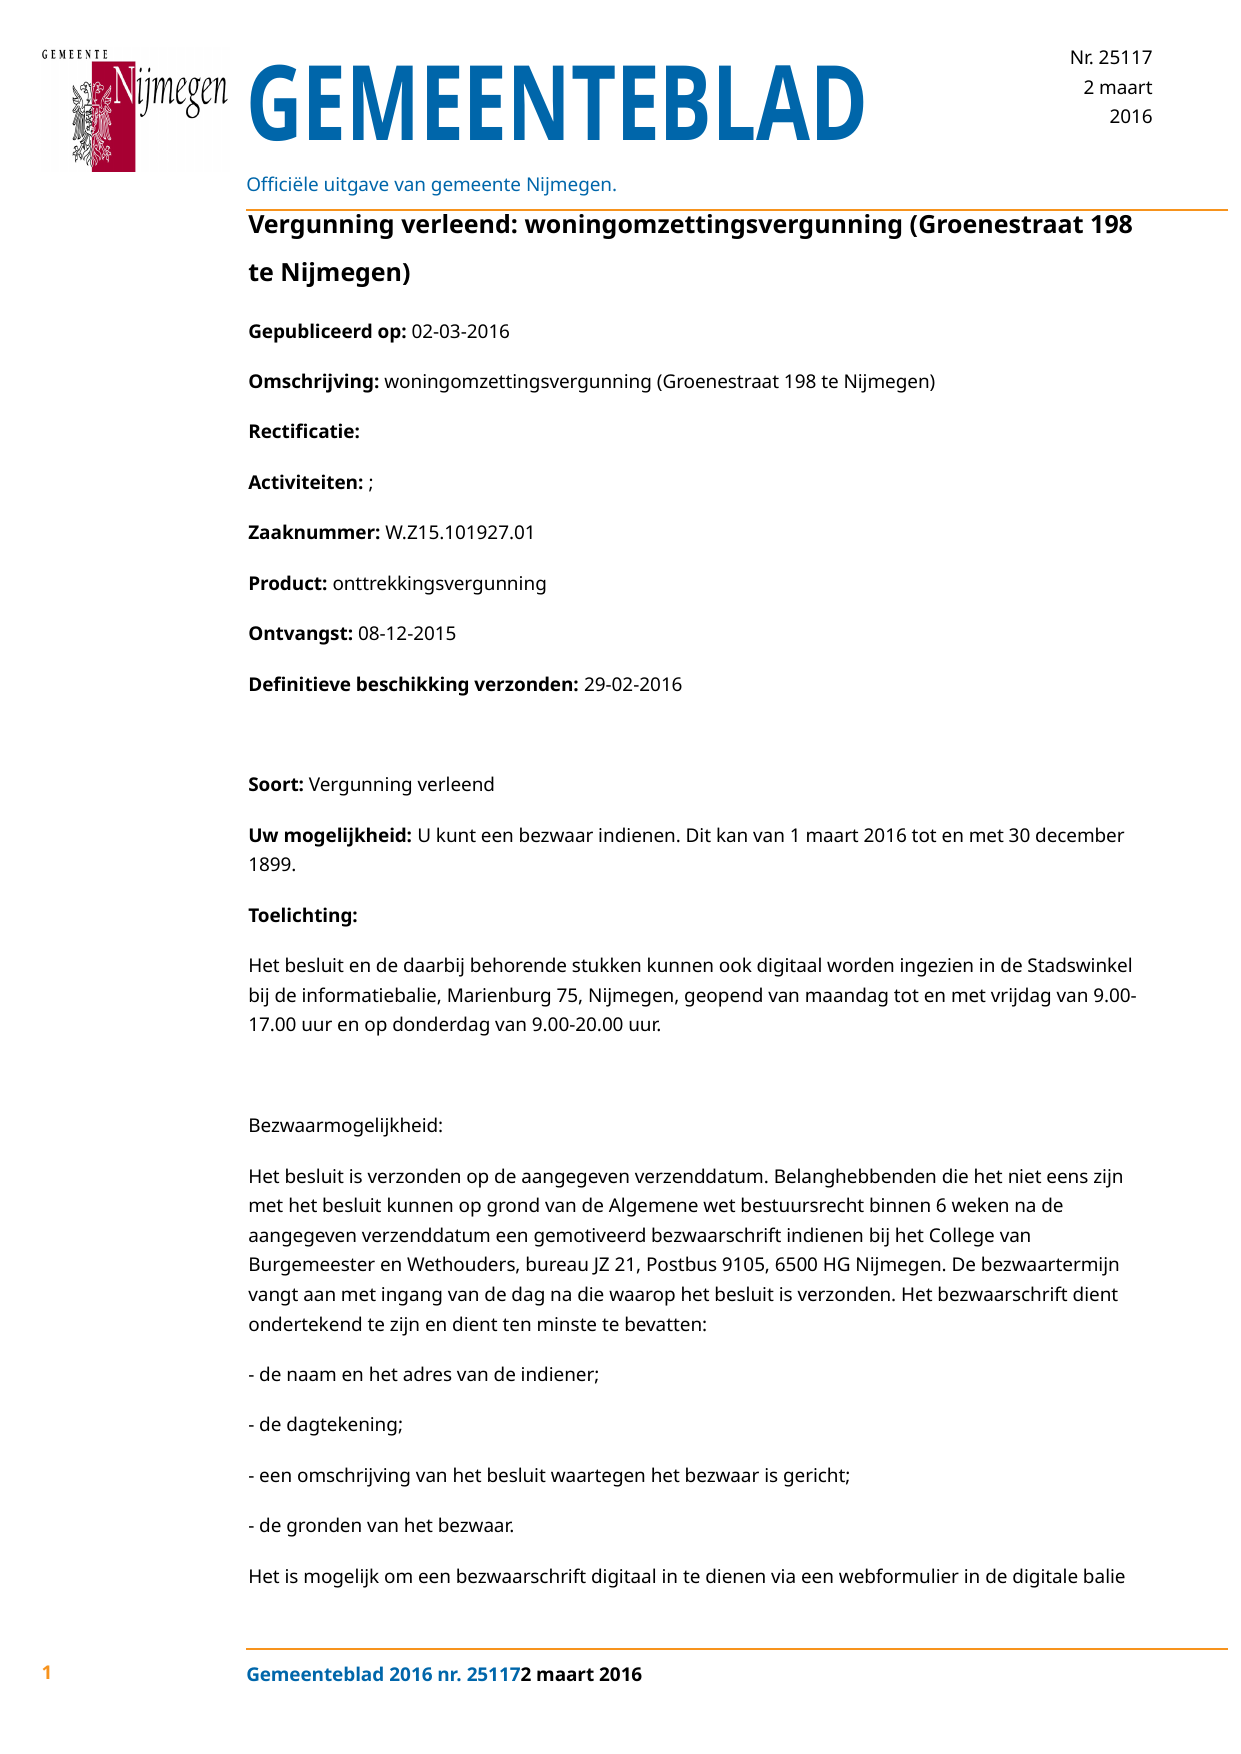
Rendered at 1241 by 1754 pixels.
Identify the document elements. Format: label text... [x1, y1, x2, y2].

text Soort: Vergunning verleend [248, 772, 1152, 797]
text Het is mogelijk om een bezwaarschrift digitaal in te dienen via een webformulier in de digitale balie [248, 1563, 1152, 1589]
text - de dagtekening; [248, 1412, 1152, 1437]
text Het besluit en de daarbij behorende stukken kunnen ook digitaal worden ingezien in de Stadswinkel bij de informatiebalie, Marienburg 75, Nijmegen, geopend van maandag tot en met vrijdag van 9.00-17.00 uur en op donderdag van 9.00-20.00 uur. [248, 952, 1152, 1037]
text Rectificatie: [248, 419, 1152, 444]
text Het besluit is verzonden op de aangegeven verzenddatum. Belanghebbenden die het niet eens zijn met het besluit kunnen op grond van de Algemene wet bestuursrecht binnen 6 weken na de aangegeven verzenddatum een gemotiveerd bezwaarschrift indienen bij het College van Burgemeester en Wethouders, bureau JZ 21, Postbus 9105, 6500 HG Nijmegen. De bezwaartermijn vangt aan met ingang van de dag na die waarop het besluit is verzonden. Het bezwaarschrift dient ondertekend te zijn en dient ten minste te bevatten: [248, 1163, 1152, 1337]
text Gepubliceerd op: 02-03-2016 [248, 318, 1152, 344]
text Vergunning verleend: woningomzettingsvergunning (Groenestraat 198 te Nijmegen) [248, 211, 1152, 288]
text Zaaknummer: W.Z15.101927.01 [248, 519, 1152, 545]
text Toelichting: [248, 902, 1152, 928]
text Bezwaarmogelijkheid: [248, 1112, 1152, 1138]
text Definitieve beschikking verzonden: 29-02-2016 [248, 671, 1152, 697]
picture [41, 47, 231, 172]
text Uw mogelijkheid: U kunt een bezwaar indienen. Dit kan van 1 maart 2016 tot en met 30 december 1899. [248, 822, 1152, 877]
text Omschrijving: woningomzettingsvergunning (Groenestraat 198 te Nijmegen) [248, 368, 1152, 394]
text Product: onttrekkingsvergunning [248, 570, 1152, 596]
text - een omschrijving van het besluit waartegen het bezwaar is gericht; [248, 1462, 1152, 1488]
text - de naam en het adres van de indiener; [248, 1361, 1152, 1387]
text - de gronden van het bezwaar. [248, 1512, 1152, 1538]
text Ontvangst: 08-12-2015 [248, 620, 1152, 646]
text Activiteiten: ; [248, 469, 1152, 495]
